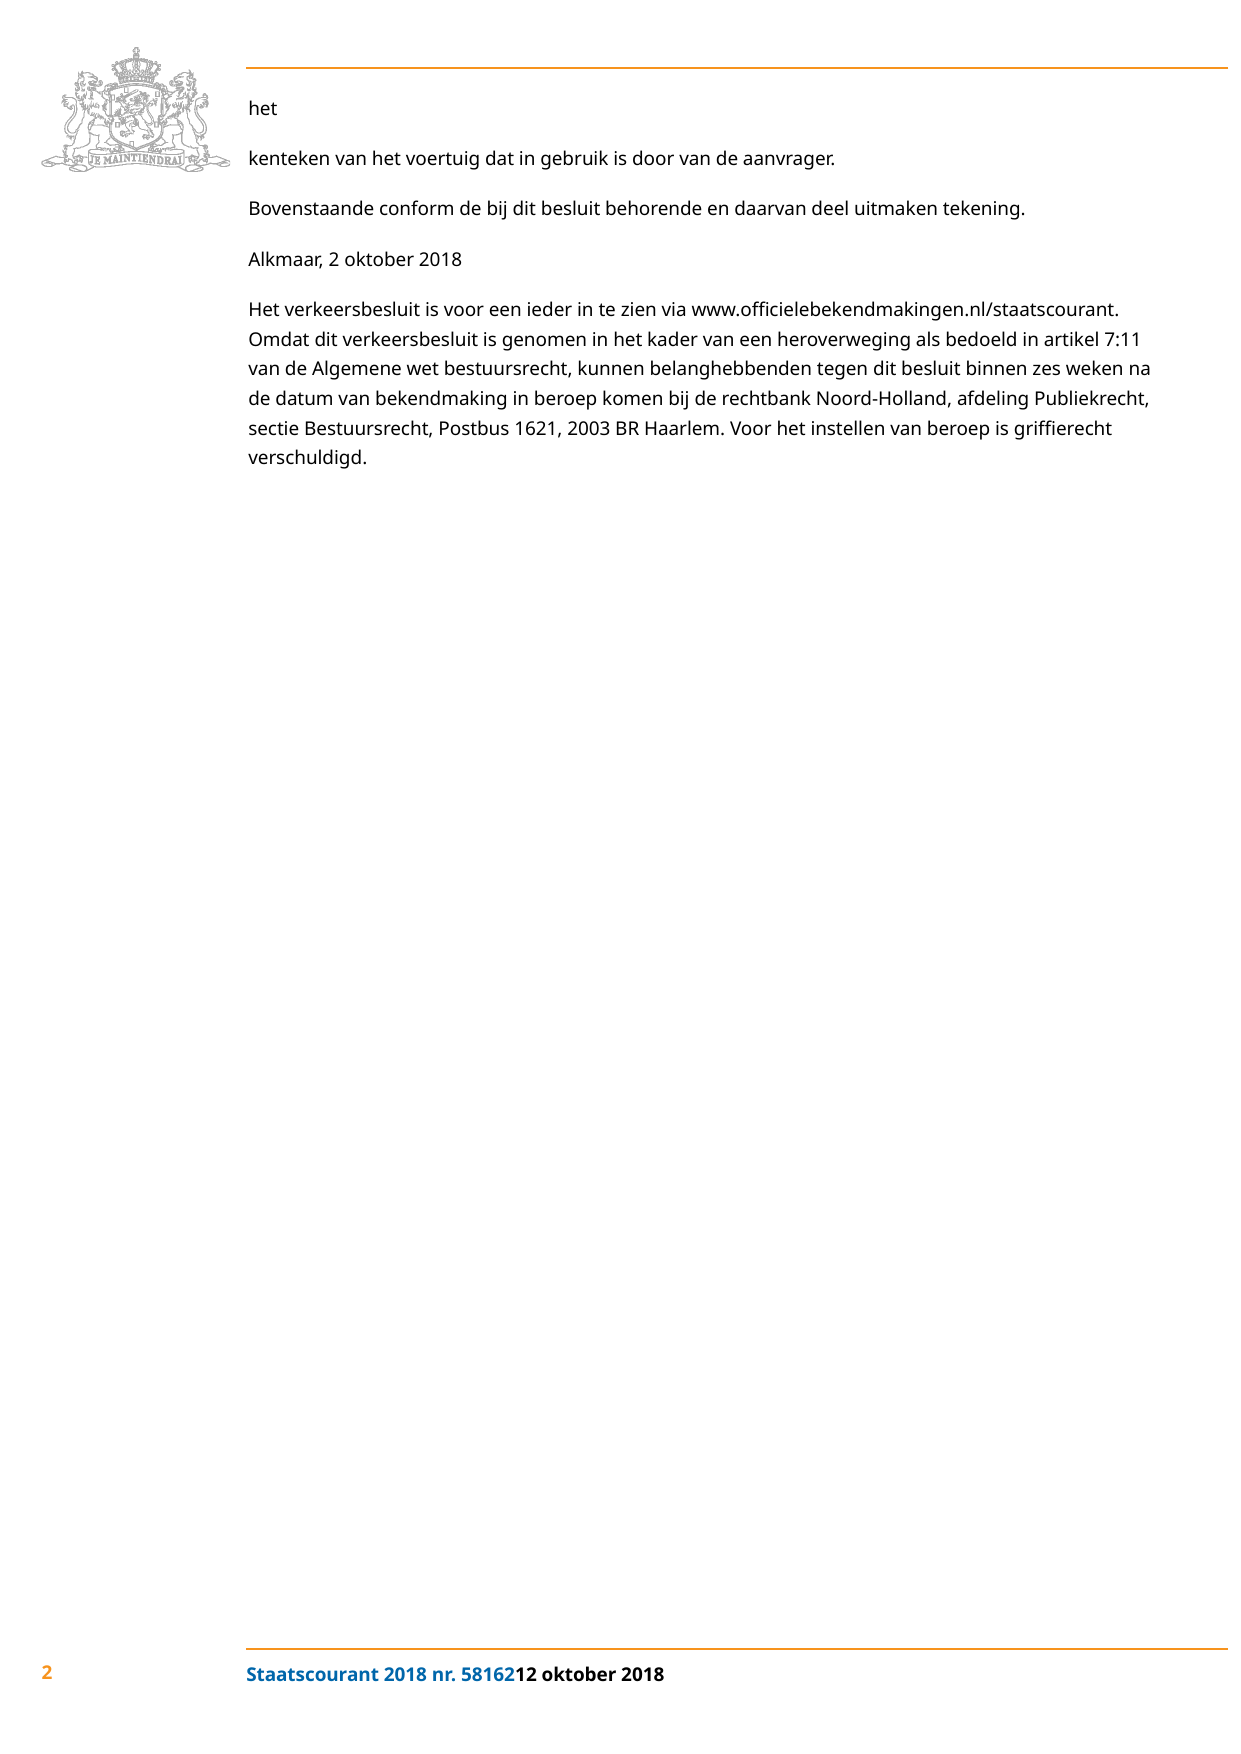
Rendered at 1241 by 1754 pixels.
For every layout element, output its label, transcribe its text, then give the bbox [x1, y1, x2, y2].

text Alkmaar, 2 oktober 2018 [248, 246, 1152, 272]
picture [41, 47, 231, 172]
text kenteken van het voertuig dat in gebruik is door van de aanvrager. [248, 145, 1152, 171]
text het [248, 95, 1152, 121]
text Bovenstaande conform de bij dit besluit behorende en daarvan deel uitmaken tekening. [248, 196, 1152, 221]
text Het verkeersbesluit is voor een ieder in te zien via www.officielebekendmakingen.nl/staatscourant. Omdat dit verkeersbesluit is genomen in het kader van een heroverweging als bedoeld in artikel 7:11 van de Algemene wet bestuursrecht, kunnen belanghebbenden tegen dit besluit binnen zes weken na de datum van bekendmaking in beroep komen bij de rechtbank Noord-Holland, afdeling Publiekrecht, sectie Bestuursrecht, Postbus 1621, 2003 BR Haarlem. Voor het instellen van beroep is griffierecht verschuldigd. [248, 296, 1152, 470]
